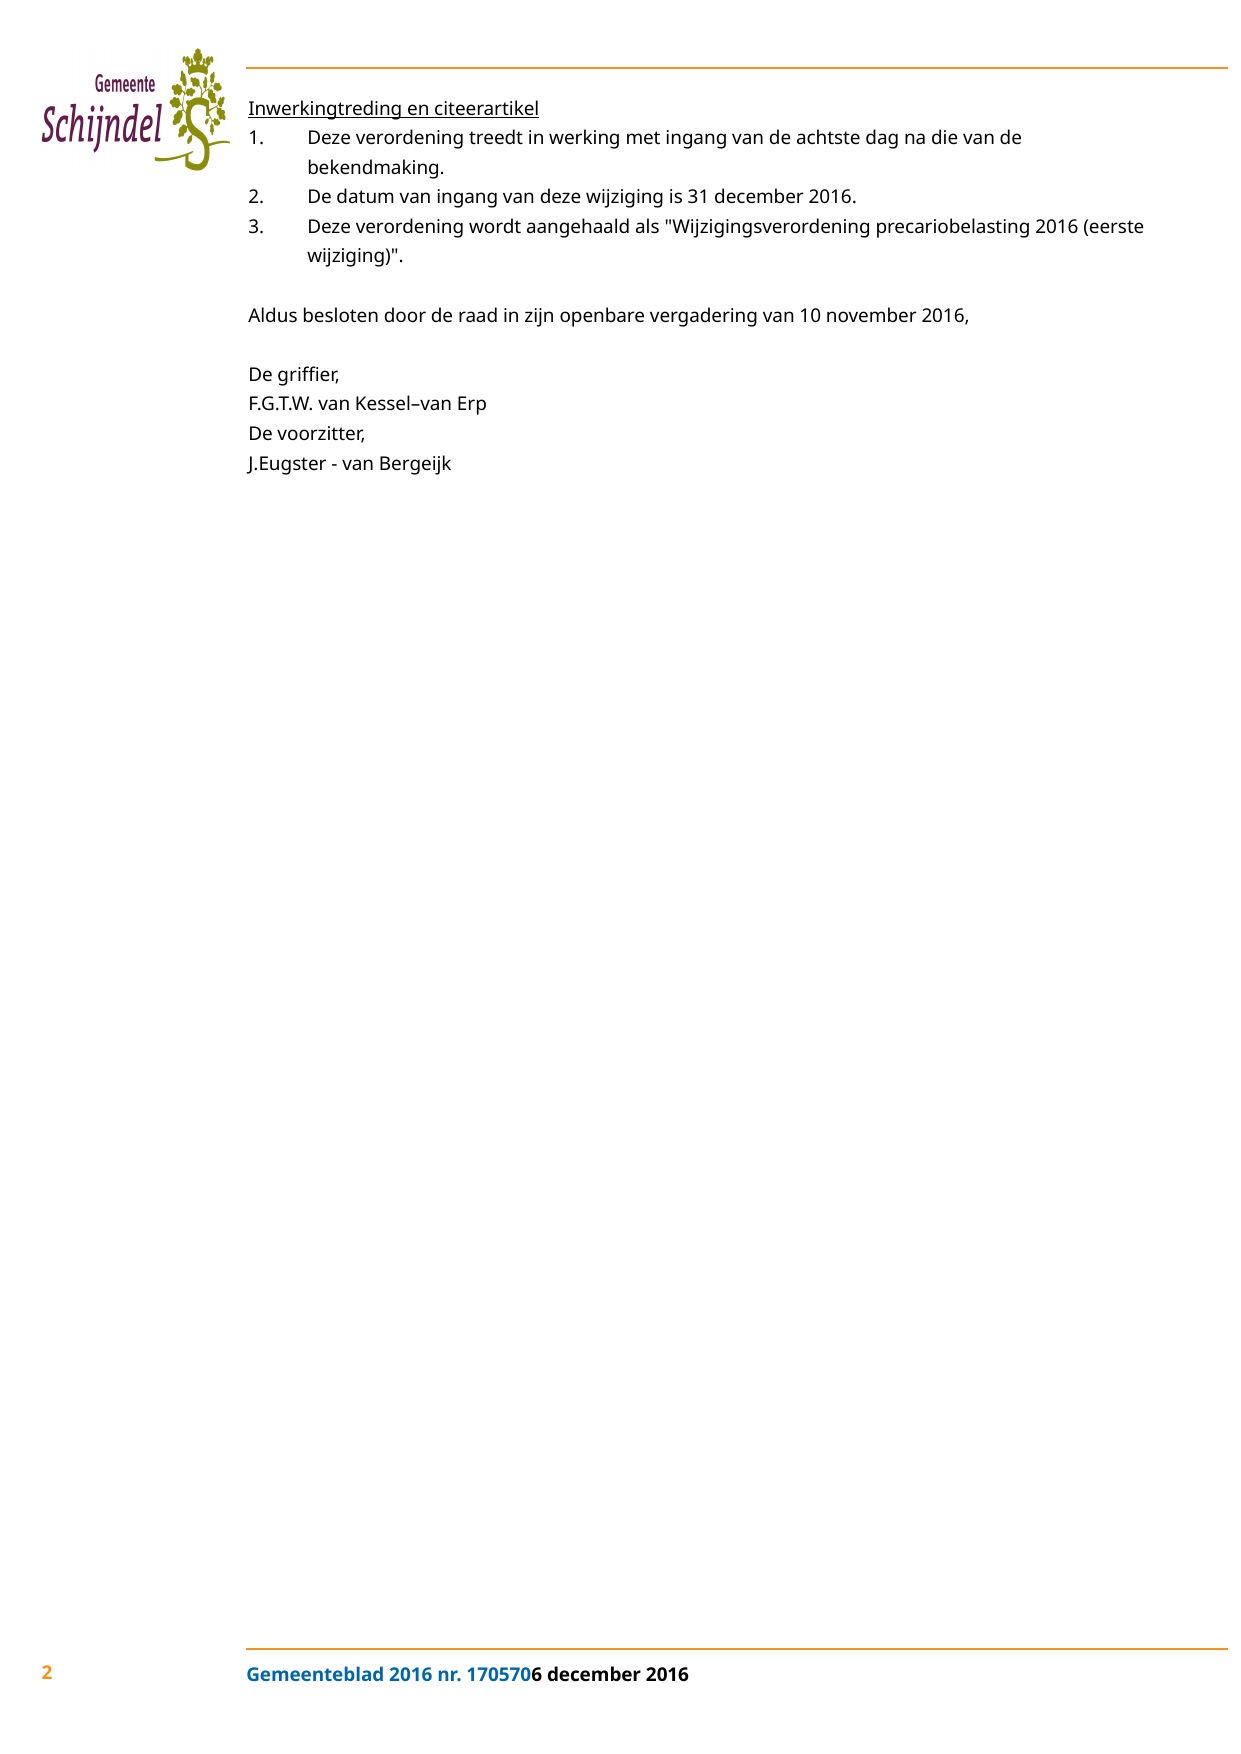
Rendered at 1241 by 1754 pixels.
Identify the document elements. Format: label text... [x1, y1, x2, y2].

list Deze verordening treedt in werking met ingang van de achtste dag na die van de bekendmaking. [248, 124, 1152, 180]
text F.G.T.W. van Kessel–van Erp [248, 391, 1152, 416]
list Deze verordening wordt aangehaald als "Wijzigingsverordening precariobelasting 2016 (eerste wijziging)". [248, 213, 1152, 268]
text J.Eugster - van Bergeijk [248, 450, 1152, 476]
text Inwerkingtreding en citeerartikel [248, 95, 1152, 121]
picture [41, 47, 231, 172]
text Aldus besloten door de raad in zijn openbare vergadering van 10 november 2016, [248, 302, 1152, 328]
text De voorzitter, [248, 420, 1152, 446]
text De griffier, [248, 361, 1152, 387]
list De datum van ingang van deze wijziging is 31 december 2016. [248, 183, 1152, 209]
